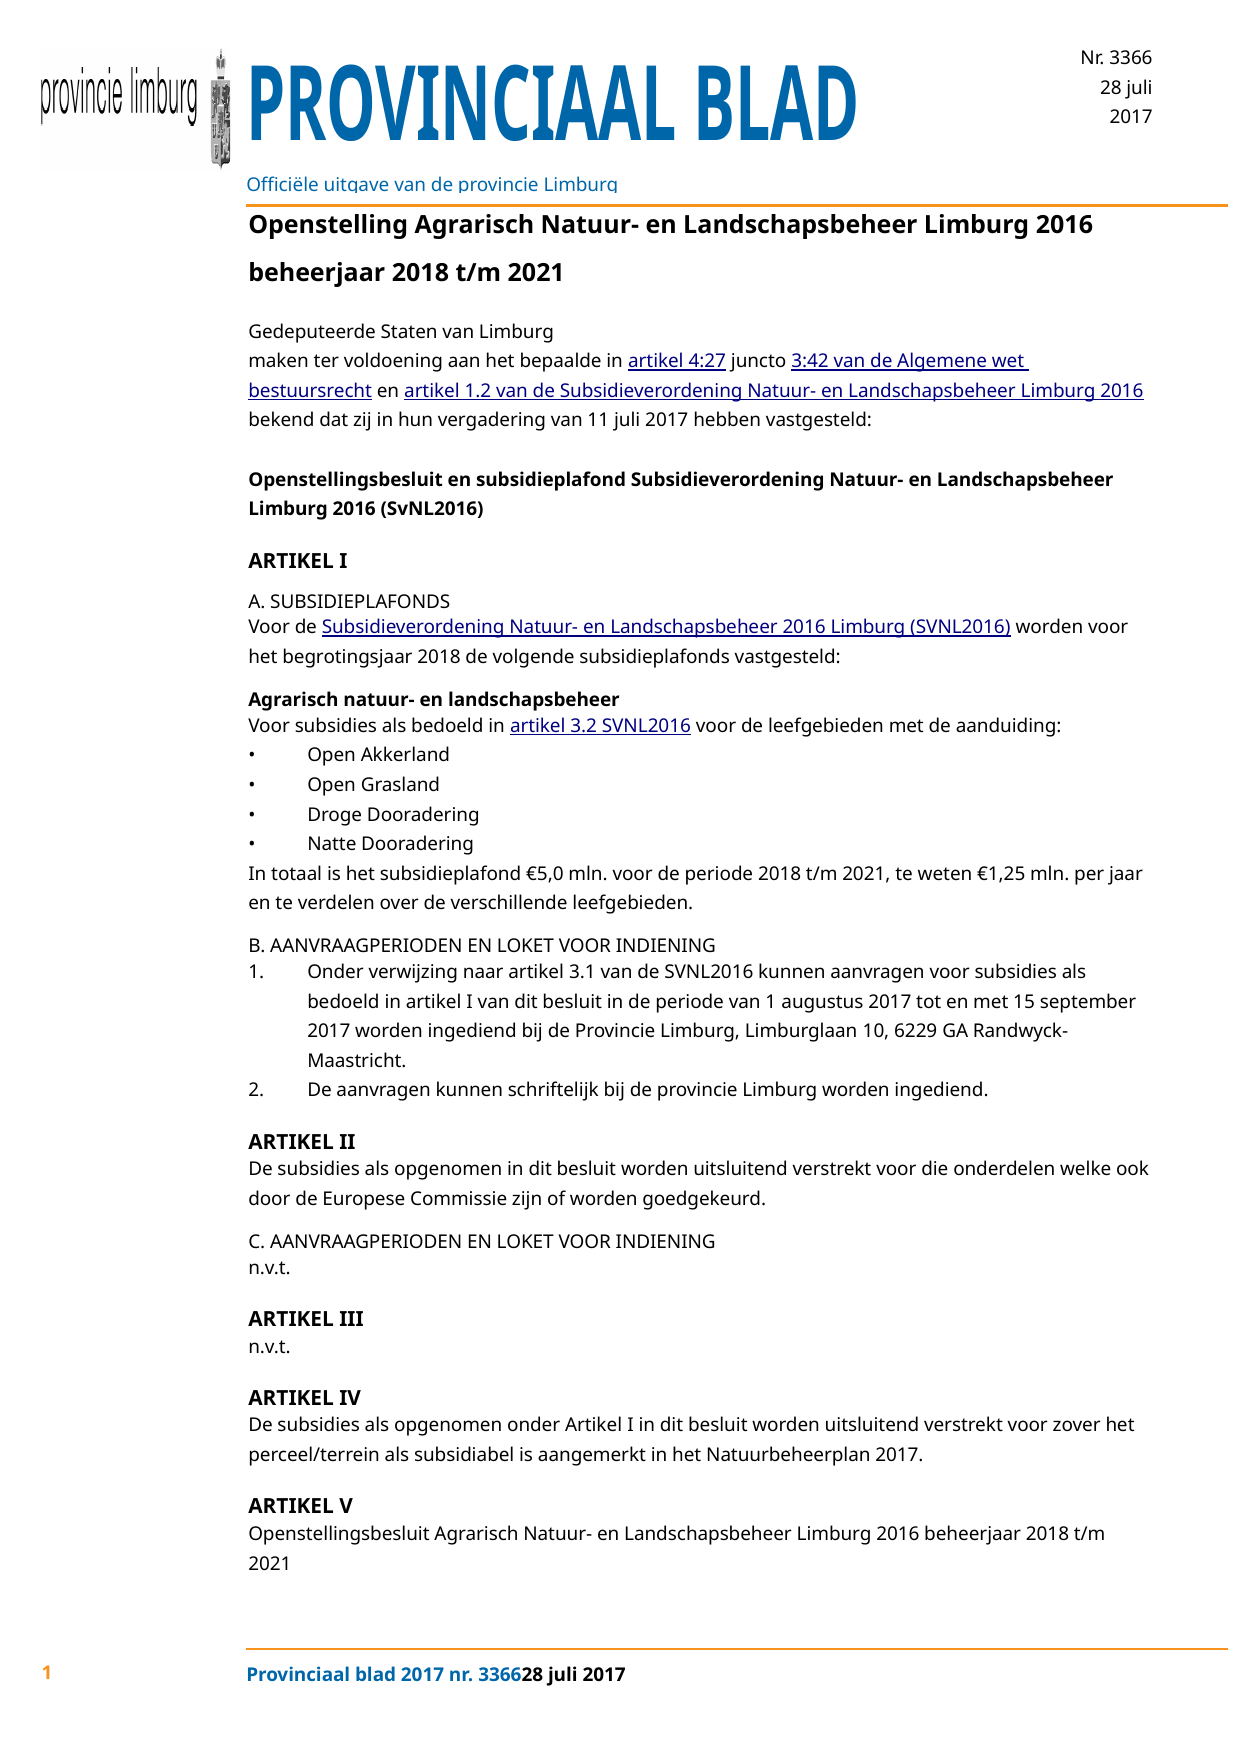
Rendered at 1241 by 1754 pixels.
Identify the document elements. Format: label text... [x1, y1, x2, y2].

list Open Akkerland [248, 742, 1152, 767]
text Openstellingsbesluit en subsidieplafond Subsidieverordening Natuur- en Landschapsbeheer Limburg 2016 (SvNL2016) [248, 466, 1152, 521]
text ARTIKEL V [248, 1492, 1152, 1520]
text ARTIKEL II [248, 1127, 1152, 1156]
picture [41, 47, 231, 172]
text Voor de Subsidieverordening Natuur- en Landschapsbeheer 2016 Limburg (SVNL2016) worden voor het begrotingsjaar 2018 de volgende subsidieplafonds vastgesteld: [248, 613, 1152, 669]
list De aanvragen kunnen schriftelijk bij de provincie Limburg worden ingediend. [248, 1077, 1152, 1102]
text maken ter voldoening aan het bepaalde in artikel 4:27 juncto 3:42 van de Algemene wet bestuursrecht en artikel 1.2 van de Subsidieverordening Natuur- en Landschapsbeheer Limburg 2016 bekend dat zij in hun vergadering van 11 juli 2017 hebben vastgesteld: [248, 347, 1152, 432]
text C. AANVRAAGPERIODEN EN LOKET VOOR INDIENING [248, 1228, 1152, 1254]
list Open Grasland [248, 771, 1152, 797]
text De subsidies als opgenomen in dit besluit worden uitsluitend verstrekt voor die onderdelen welke ook door de Europese Commissie zijn of worden goedgekeurd. [248, 1156, 1152, 1211]
text Agrarisch natuur- en landschapsbeheer [248, 686, 1152, 712]
list Natte Dooradering [248, 830, 1152, 856]
text ARTIKEL III [248, 1304, 1152, 1333]
text Openstelling Agrarisch Natuur- en Landschapsbeheer Limburg 2016 beheerjaar 2018 t/m 2021 [248, 207, 1152, 288]
text De subsidies als opgenomen onder Artikel I in dit besluit worden uitsluitend verstrekt voor zover het perceel/terrein als subsidiabel is aangemerkt in het Natuurbeheerplan 2017. [248, 1412, 1152, 1467]
text n.v.t. [248, 1254, 1152, 1280]
text n.v.t. [248, 1333, 1152, 1358]
text Openstellingsbesluit Agrarisch Natuur- en Landschapsbeheer Limburg 2016 beheerjaar 2018 t/m 2021 [248, 1520, 1152, 1575]
text B. AANVRAAGPERIODEN EN LOKET VOOR INDIENING [248, 933, 1152, 958]
text In totaal is het subsidieplafond €5,0 mln. voor de periode 2018 t/m 2021, te weten €1,25 mln. per jaar en te verdelen over de verschillende leefgebieden. [248, 860, 1152, 915]
text Voor subsidies als bedoeld in artikel 3.2 SVNL2016 voor de leefgebieden met de aanduiding: [248, 712, 1152, 738]
text Gedeputeerde Staten van Limburg [248, 318, 1152, 344]
list Droge Dooradering [248, 801, 1152, 826]
list Onder verwijzing naar artikel 3.1 van de SVNL2016 kunnen aanvragen voor subsidies als bedoeld in artikel I van dit besluit in de periode van 1 augustus 2017 tot en met 15 september 2017 worden ingediend bij de Provincie Limburg, Limburglaan 10, 6229 GA Randwyck-Maastricht. [248, 958, 1152, 1073]
text ARTIKEL I [248, 546, 1152, 574]
text ARTIKEL IV [248, 1383, 1152, 1412]
text A. SUBSIDIEPLAFONDS [248, 588, 1152, 613]
